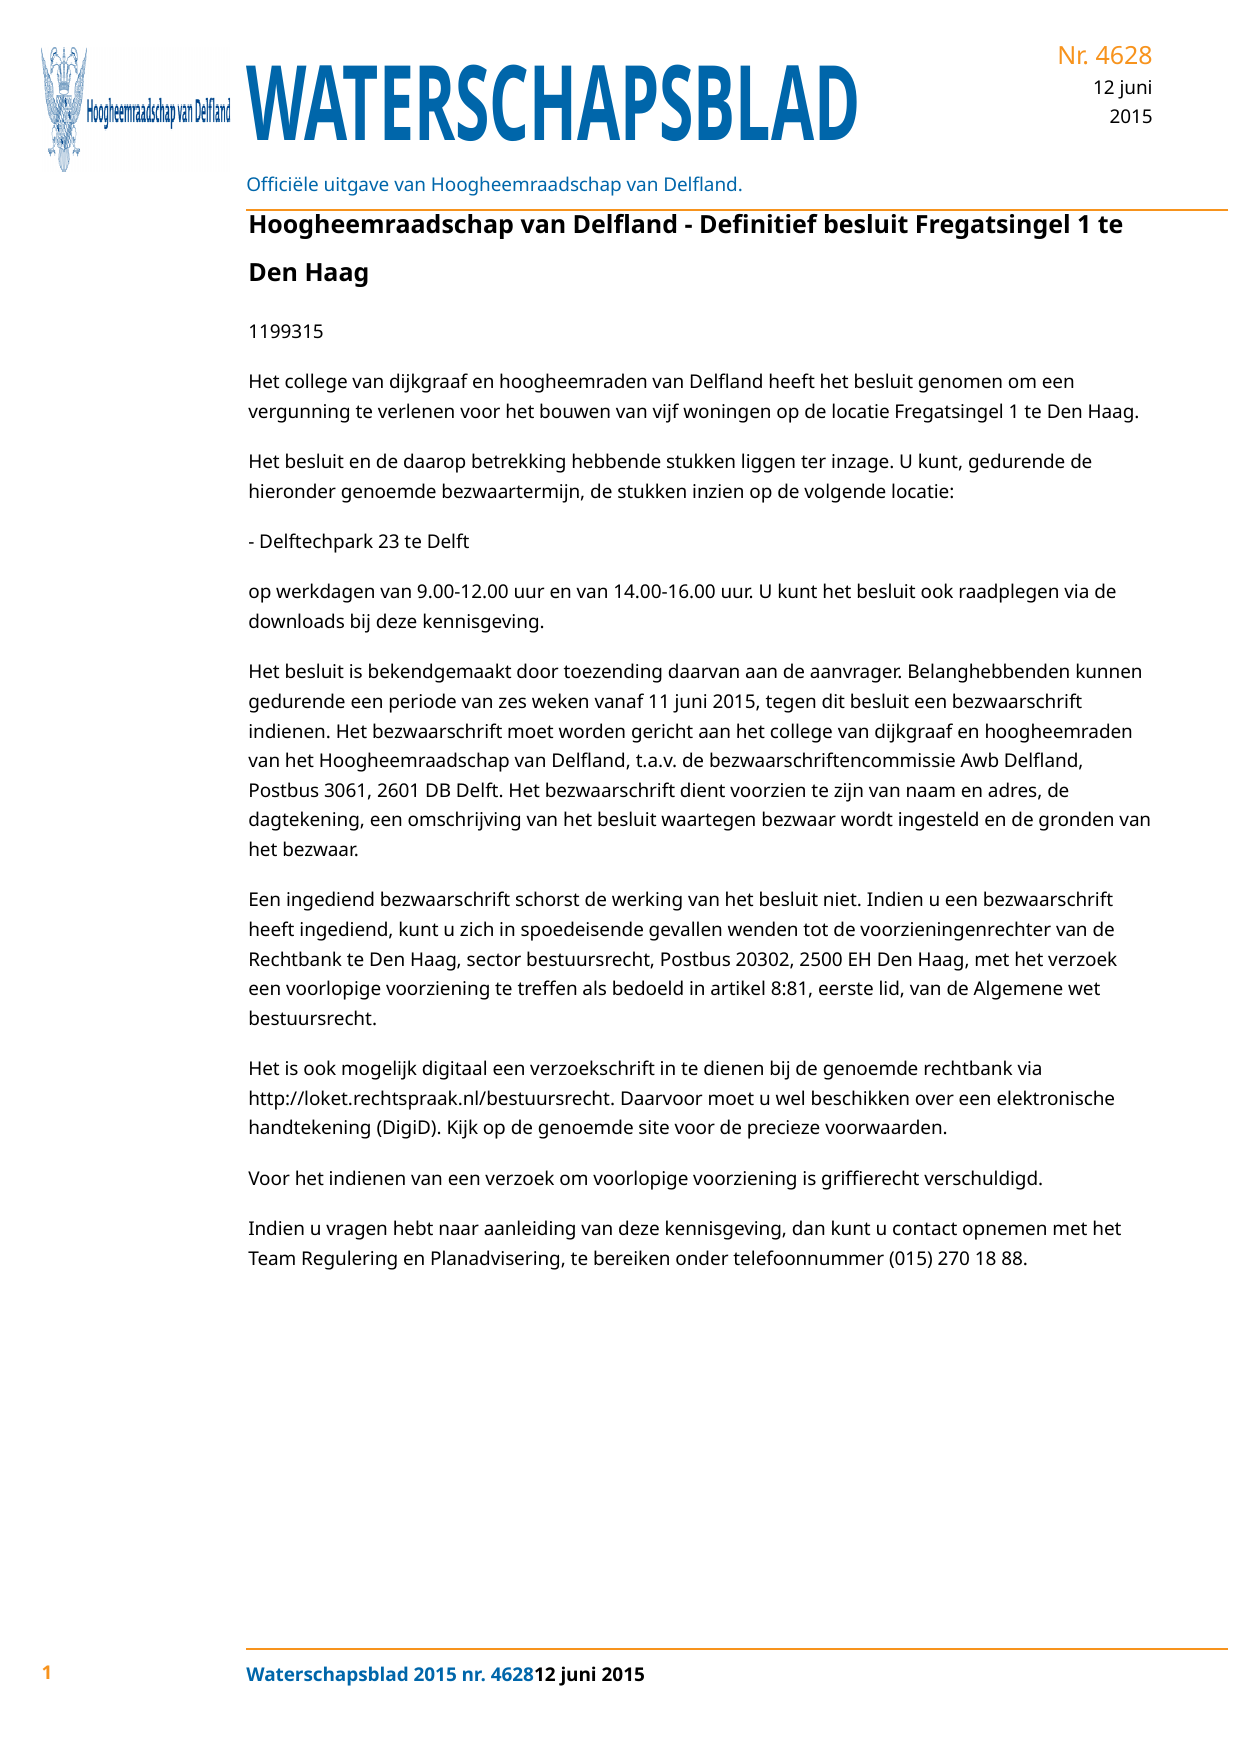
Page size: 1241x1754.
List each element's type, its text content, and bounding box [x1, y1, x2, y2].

text Het besluit is bekendgemaakt door toezending daarvan aan de aanvrager. Belanghebbenden kunnen gedurende een periode van zes weken vanaf 11 juni 2015, tegen dit besluit een bezwaarschrift indienen. Het bezwaarschrift moet worden gericht aan het college van dijkgraaf en hoogheemraden van het Hoogheemraadschap van Delfland, t.a.v. de bezwaarschriftencommissie Awb Delfland, Postbus 3061, 2601 DB Delft. Het bezwaarschrift dient voorzien te zijn van naam en adres, de dagtekening, een omschrijving van het besluit waartegen bezwaar wordt ingesteld en de gronden van het bezwaar. [248, 659, 1152, 862]
text Indien u vragen hebt naar aanleiding van deze kennisgeving, dan kunt u contact opnemen met het Team Regulering en Planadvisering, te bereiken onder telefoonnummer (015) 270 18 88. [248, 1215, 1152, 1271]
text Het besluit en de daarop betrekking hebbende stukken liggen ter inzage. U kunt, gedurende de hieronder genoemde bezwaartermijn, de stukken inzien op de volgende locatie: [248, 448, 1152, 504]
text Het is ook mogelijk digitaal een verzoekschrift in te dienen bij de genoemde rechtbank via http://loket.rechtspraak.nl/bestuursrecht. Daarvoor moet u wel beschikken over een elektronische handtekening (DigiD). Kijk op de genoemde site voor de precieze voorwaarden. [248, 1055, 1152, 1140]
text Voor het indienen van een verzoek om voorlopige voorziening is griffierecht verschuldigd. [248, 1165, 1152, 1191]
text Hoogheemraadschap van Delfland - Definitief besluit Fregatsingel 1 te Den Haag [248, 211, 1152, 288]
text - Delftechpark 23 te Delft [248, 528, 1152, 554]
text op werkdagen van 9.00-12.00 uur en van 14.00-16.00 uur. U kunt het besluit ook raadplegen via de downloads bij deze kennisgeving. [248, 579, 1152, 634]
picture [41, 47, 231, 172]
text Het college van dijkgraaf en hoogheemraden van Delfland heeft het besluit genomen om een vergunning te verlenen voor het bouwen van vijf woningen op de locatie Fregatsingel 1 te Den Haag. [248, 368, 1152, 424]
text Een ingediend bezwaarschrift schorst de werking van het besluit niet. Indien u een bezwaarschrift heeft ingediend, kunt u zich in spoedeisende gevallen wenden tot de voorzieningenrechter van de Rechtbank te Den Haag, sector bestuursrecht, Postbus 20302, 2500 EH Den Haag, met het verzoek een voorlopige voorziening te treffen als bedoeld in artikel 8:81, eerste lid, van de Algemene wet bestuursrecht. [248, 887, 1152, 1031]
text 1199315 [248, 318, 1152, 344]
